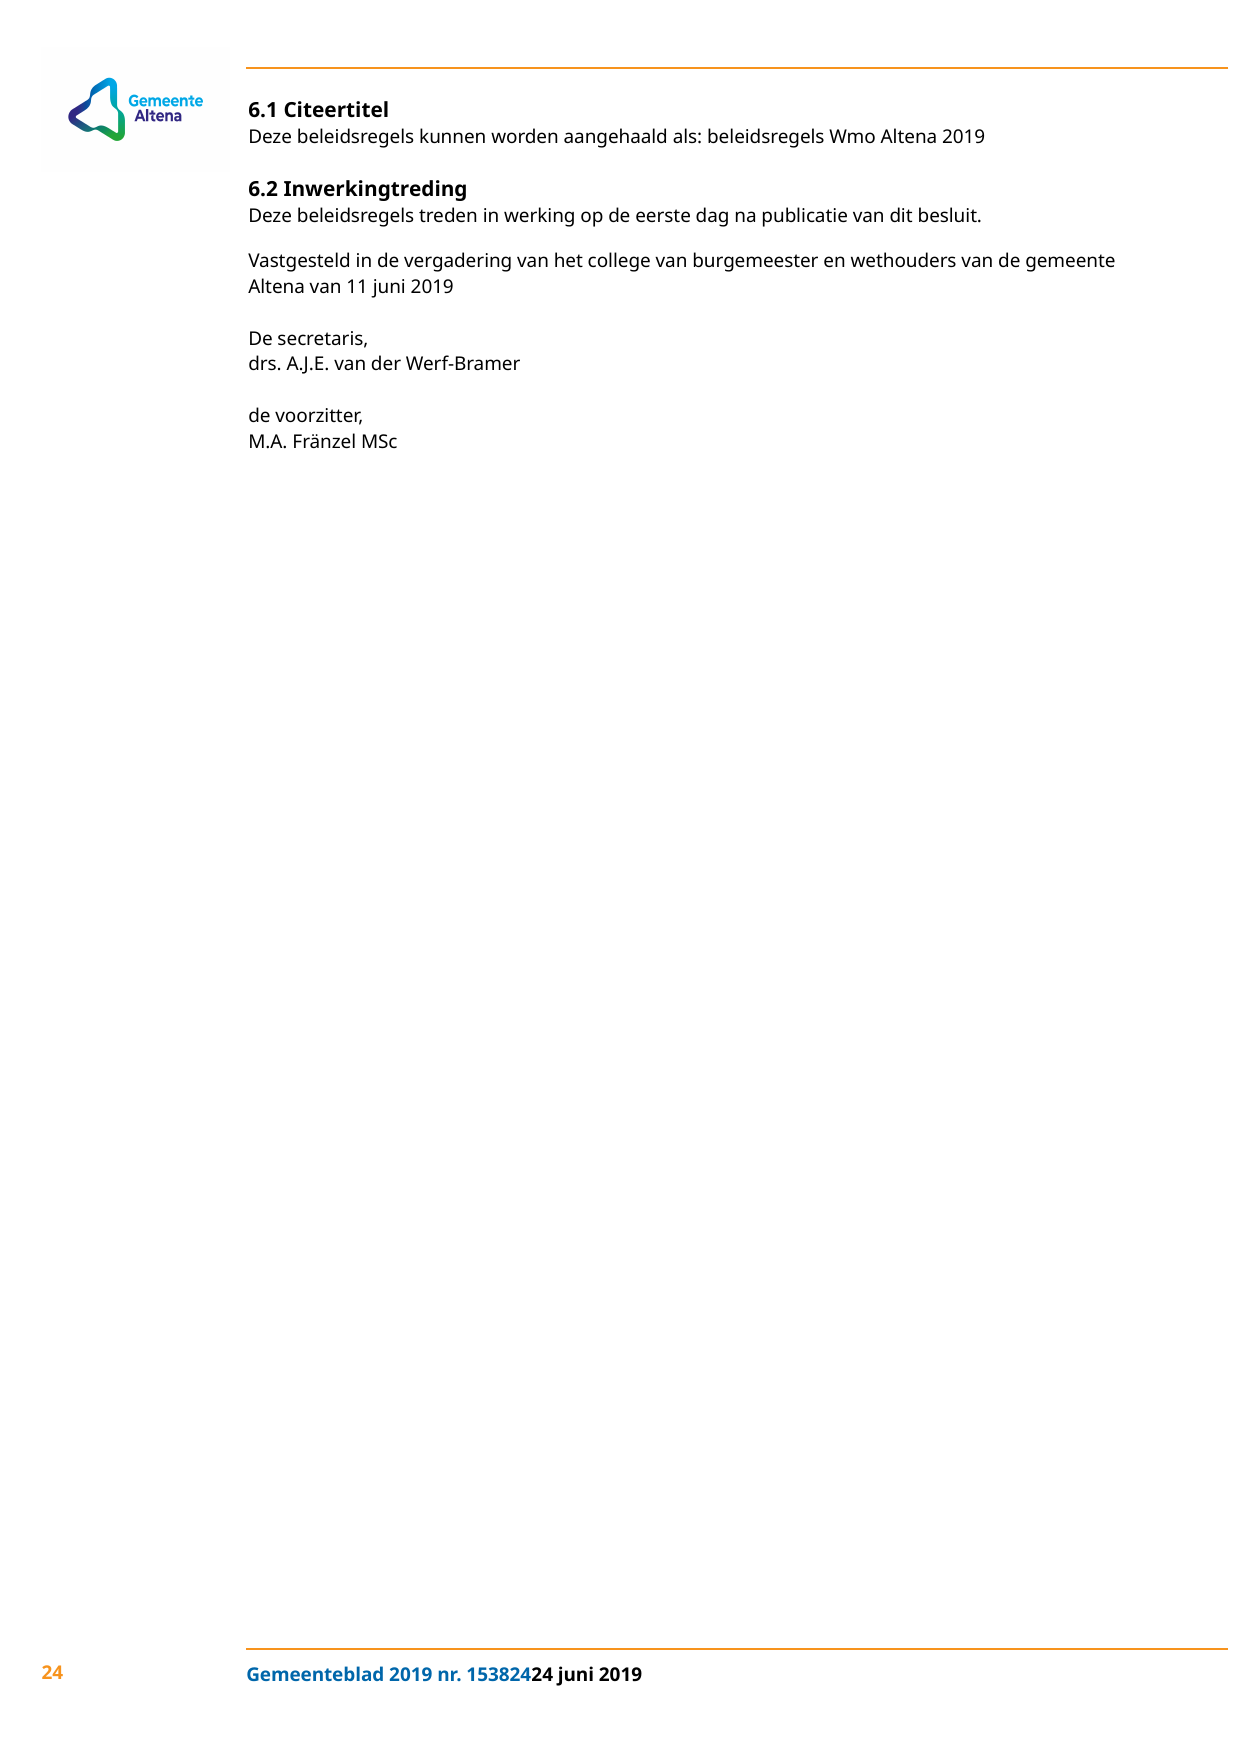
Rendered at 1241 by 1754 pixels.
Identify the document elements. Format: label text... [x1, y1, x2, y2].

text de voorzitter, [248, 402, 1152, 428]
text De secretaris, [248, 325, 1152, 351]
text M.A. Fränzel MSc [248, 428, 1152, 453]
text drs. A.J.E. van der Werf-Bramer [248, 351, 1152, 376]
text 6.2 Inwerkingtreding [248, 174, 1152, 202]
text Deze beleidsregels kunnen worden aangehaald als: beleidsregels Wmo Altena 2019 [248, 123, 1152, 149]
text 6.1 Citeertitel [248, 95, 1152, 123]
text Deze beleidsregels treden in werking op de eerste dag na publicatie van dit besluit. [248, 202, 1152, 228]
picture [41, 47, 231, 172]
text Vastgesteld in de vergadering van het college van burgemeester en wethouders van de gemeente Altena van 11 juni 2019 [248, 248, 1152, 299]
